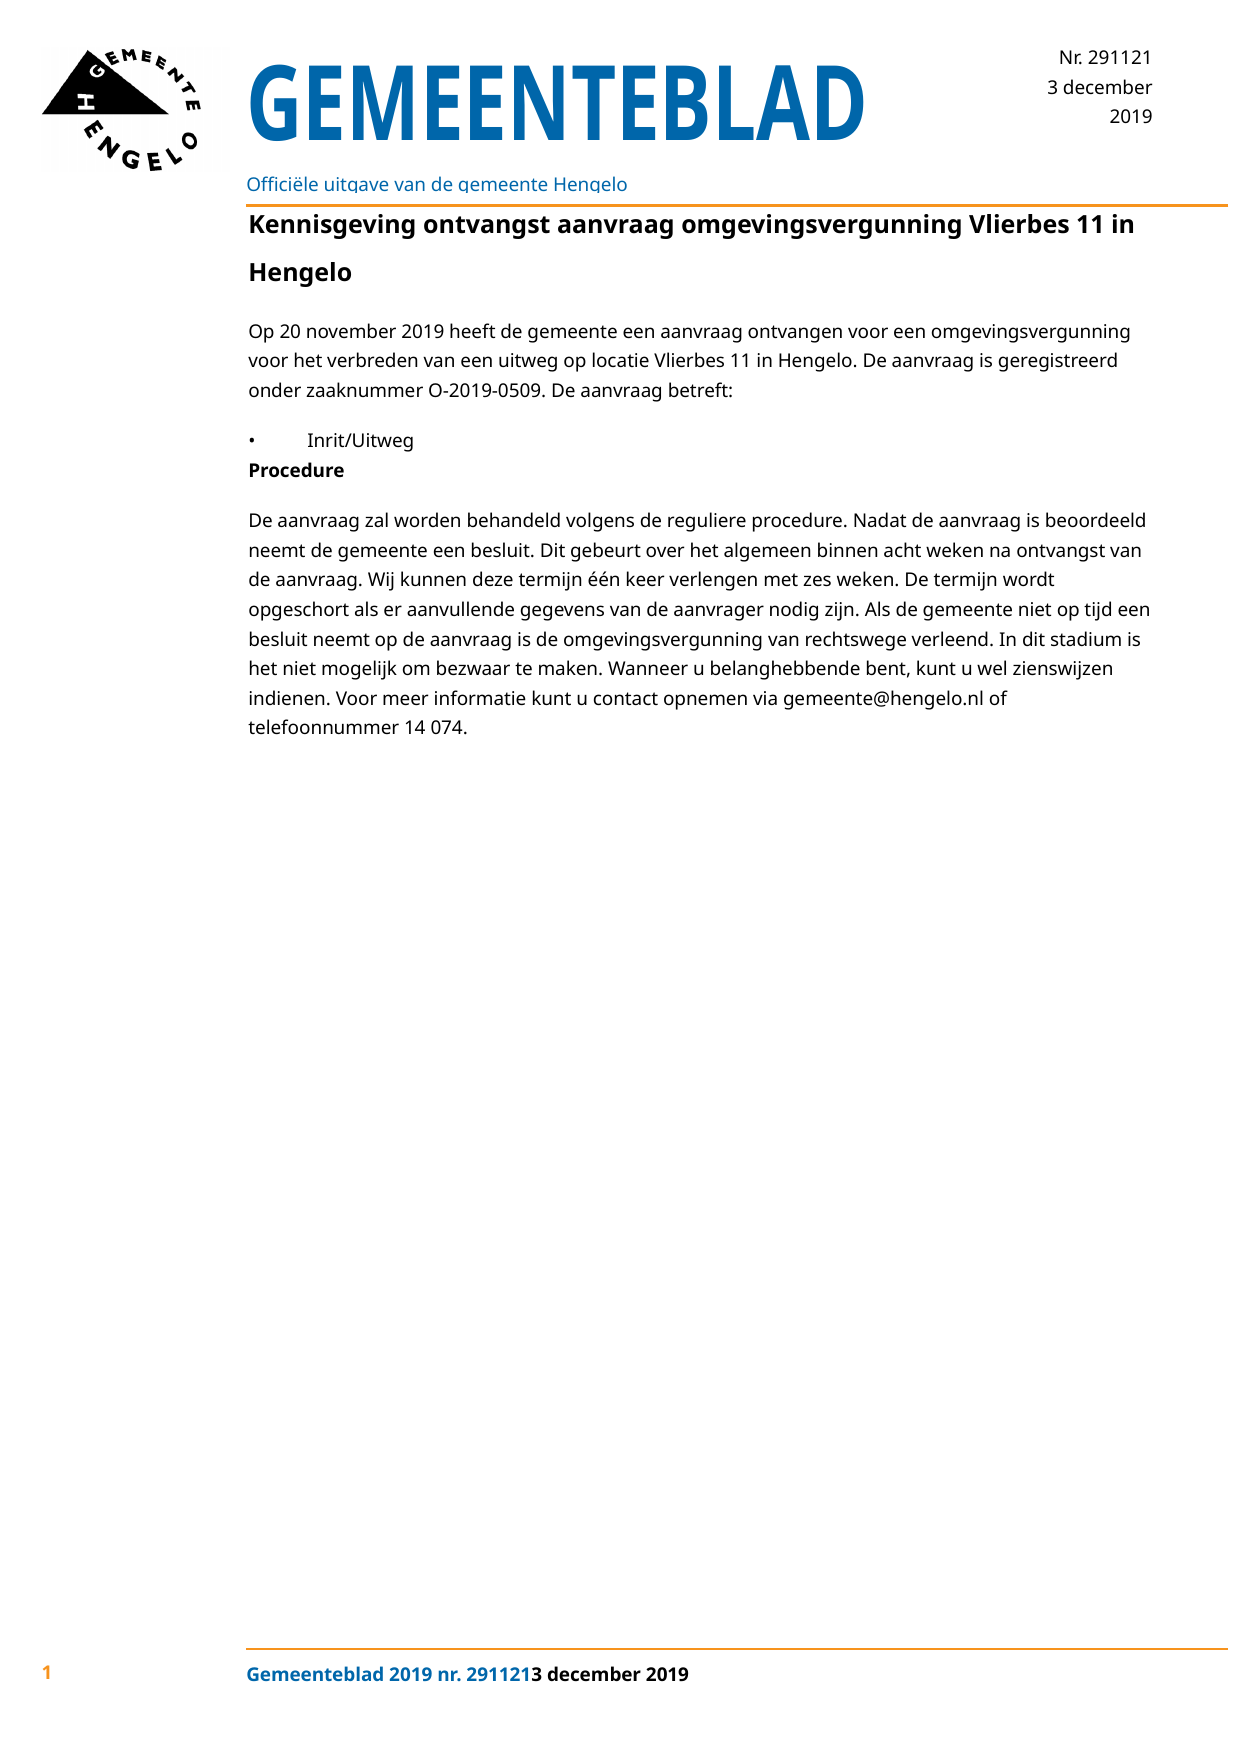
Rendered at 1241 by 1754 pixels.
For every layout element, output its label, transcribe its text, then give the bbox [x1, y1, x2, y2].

text Kennisgeving ontvangst aanvraag omgevingsvergunning Vlierbes 11 in Hengelo [248, 207, 1152, 288]
text Op 20 november 2019 heeft de gemeente een aanvraag ontvangen voor een omgevingsvergunning voor het verbreden van een uitweg op locatie Vlierbes 11 in Hengelo. De aanvraag is geregistreerd onder zaaknummer O-2019-0509. De aanvraag betreft: [248, 318, 1152, 403]
text De aanvraag zal worden behandeld volgens de reguliere procedure. Nadat de aanvraag is beoordeeld neemt de gemeente een besluit. Dit gebeurt over het algemeen binnen acht weken na ontvangst van de aanvraag. Wij kunnen deze termijn één keer verlengen met zes weken. De termijn wordt opgeschort als er aanvullende gegevens van de aanvrager nodig zijn. Als de gemeente niet op tijd een besluit neemt op de aanvraag is de omgevingsvergunning van rechtswege verleend. In dit stadium is het niet mogelijk om bezwaar te maken. Wanneer u belanghebbende bent, kunt u wel zienswijzen indienen. Voor meer informatie kunt u contact opnemen via gemeente@hengelo.nl of telefoonnummer 14 074. [248, 507, 1152, 740]
list Inrit/Uitweg [248, 427, 1152, 453]
picture [41, 47, 231, 172]
text Procedure [248, 457, 1152, 483]
